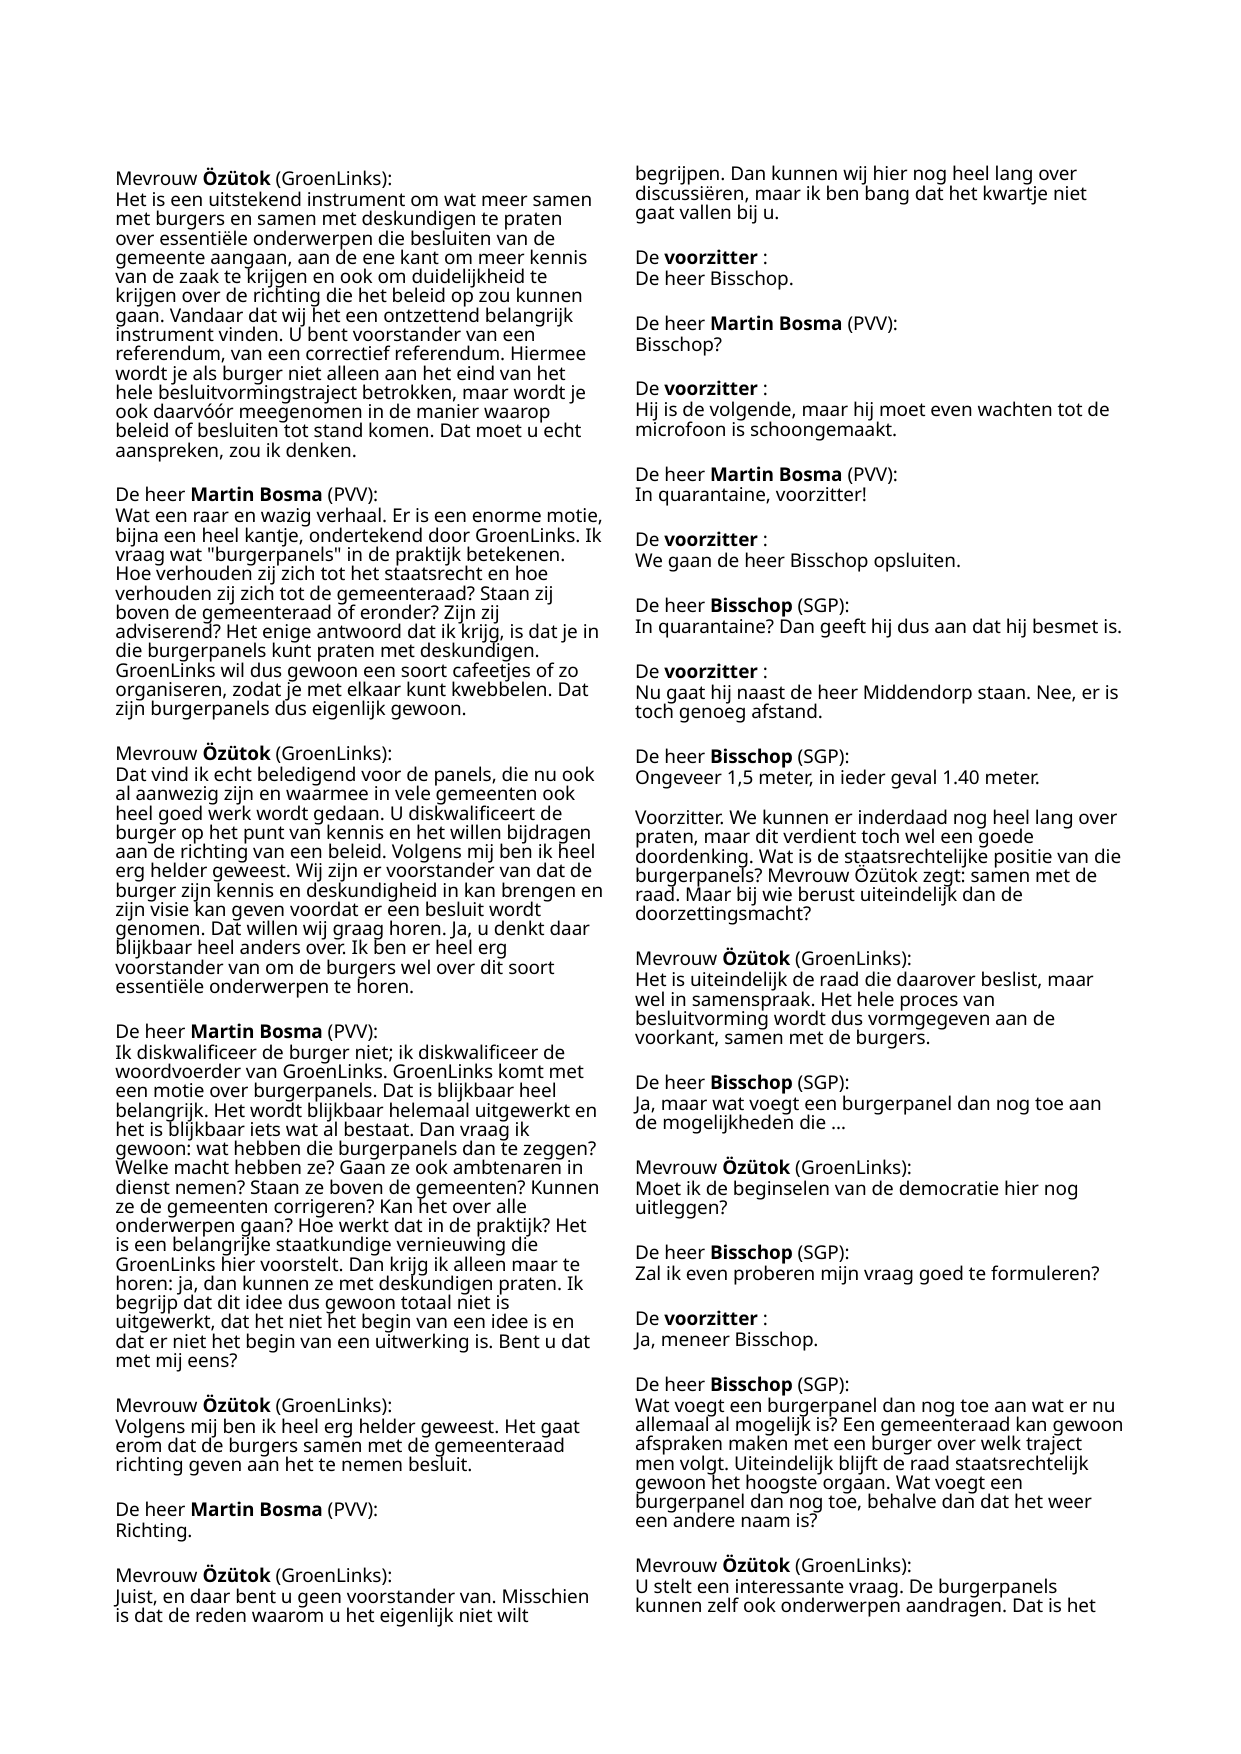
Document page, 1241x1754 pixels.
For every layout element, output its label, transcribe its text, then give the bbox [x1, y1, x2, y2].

text Wat voegt een burgerpanel dan nog toe aan wat er nu allemaal al mogelijk is? Een gemeenteraad kan gewoon afspraken maken met een burger over welk traject men volgt. Uiteindelijk blijft de raad staatsrechtelijk gewoon het hoogste orgaan. Wat voegt een burgerpanel dan nog toe, behalve dan dat het weer een andere naam is? [635, 1397, 1125, 1532]
text De heer Martin Bosma (PVV): [635, 461, 1125, 486]
text Mevrouw Özütok (GroenLinks): [115, 1392, 605, 1418]
text Mevrouw Özütok (GroenLinks): [635, 1552, 1125, 1578]
text In quarantaine, voorzitter! [635, 486, 1125, 506]
text Het is een uitstekend instrument om wat meer samen met burgers en samen met deskundigen te praten over essentiële onderwerpen die besluiten van de gemeente aangaan, aan de ene kant om meer kennis van de zaak te krijgen en ook om duidelijkheid te krijgen over de richting die het beleid op zou kunnen gaan. Vandaar dat wij het een ontzettend belangrijk instrument vinden. U bent voorstander van een referendum, van een correctief referendum. Hiermee wordt je als burger niet alleen aan het eind van het hele besluitvormingstraject betrokken, maar wordt je ook daarvóór meegenomen in de manier waarop beleid of besluiten tot stand komen. Dat moet u echt aanspreken, zou ik denken. [115, 191, 605, 461]
text De voorzitter : [635, 244, 1125, 270]
text Nu gaat hij naast de heer Middendorp staan. Nee, er is toch genoeg afstand. [635, 684, 1125, 722]
text De heer Martin Bosma (PVV): [115, 1497, 605, 1522]
text Ongeveer 1,5 meter, in ieder geval 1.40 meter. [635, 769, 1125, 788]
text begrijpen. Dan kunnen wij hier nog heel lang over discussiëren, maar ik ben bang dat het kwartje niet gaat vallen bij u. [635, 165, 1125, 223]
text Mevrouw Özütok (GroenLinks): [635, 946, 1125, 971]
text De heer Bisschop. [635, 270, 1125, 289]
text Mevrouw Özütok (GroenLinks): [115, 1562, 605, 1588]
text De heer Bisschop (SGP): [635, 1069, 1125, 1095]
text Mevrouw Özütok (GroenLinks): [115, 740, 605, 766]
text Zal ik even proberen mijn vraag goed te formuleren? [635, 1265, 1125, 1284]
text De heer Martin Bosma (PVV): [115, 482, 605, 507]
text Mevrouw Özütok (GroenLinks): [635, 1154, 1125, 1180]
text Dat vind ik echt beledigend voor de panels, die nu ook al aanwezig zijn en waarmee in vele gemeenten ook heel goed werk wordt gedaan. U diskwalificeert de burger op het punt van kennis en het willen bijdragen aan de richting van een beleid. Volgens mij ben ik heel erg helder geweest. Wij zijn er voorstander van dat de burger zijn kennis en deskundigheid in kan brengen en zijn visie kan geven voordat er een besluit wordt genomen. Dat willen wij graag horen. Ja, u denkt daar blijkbaar heel anders over. Ik ben er heel erg voorstander van om de burgers wel over dit soort essentiële onderwerpen te horen. [115, 766, 605, 997]
text De heer Bisschop (SGP): [635, 743, 1125, 769]
text Hij is de volgende, maar hij moet even wachten tot de microfoon is schoongemaakt. [635, 401, 1125, 440]
text Bisschop? [635, 336, 1125, 355]
text Wat een raar en wazig verhaal. Er is een enorme motie, bijna een heel kantje, ondertekend door GroenLinks. Ik vraag wat "burgerpanels" in de praktijk betekenen. Hoe verhouden zij zich tot het staatsrecht en hoe verhouden zij zich tot de gemeenteraad? Staan zij boven de gemeenteraad of eronder? Zijn zij adviserend? Het enige antwoord dat ik krijg, is dat je in die burgerpanels kunt praten met deskundigen. GroenLinks wil dus gewoon een soort cafeetjes of zo organiseren, zodat je met elkaar kunt kwebbelen. Dat zijn burgerpanels dus eigenlijk gewoon. [115, 507, 605, 719]
text De heer Bisschop (SGP): [635, 592, 1125, 618]
text De voorzitter : [635, 1305, 1125, 1331]
text Mevrouw Özütok (GroenLinks): [115, 165, 605, 191]
text De voorzitter : [635, 527, 1125, 552]
text De heer Bisschop (SGP): [635, 1239, 1125, 1265]
text Ja, maar wat voegt een burgerpanel dan nog toe aan de mogelijkheden die … [635, 1095, 1125, 1133]
text De voorzitter : [635, 658, 1125, 684]
text We gaan de heer Bisschop opsluiten. [635, 552, 1125, 572]
text Ik diskwalificeer de burger niet; ik diskwalificeer de woordvoerder van GroenLinks. GroenLinks komt met een motie over burgerpanels. Dat is blijkbaar heel belangrijk. Het wordt blijkbaar helemaal uitgewerkt en het is blijkbaar iets wat al bestaat. Dan vraag ik gewoon: wat hebben die burgerpanels dan te zeggen? Welke macht hebben ze? Gaan ze ook ambtenaren in dienst nemen? Staan ze boven de gemeenten? Kunnen ze de gemeenten corrigeren? Kan het over alle onderwerpen gaan? Hoe werkt dat in de praktijk? Het is een belangrijke staatkundige vernieuwing die GroenLinks hier voorstelt. Dan krijg ik alleen maar te horen: ja, dan kunnen ze met deskundigen praten. Ik begrijp dat dit idee dus gewoon totaal niet is uitgewerkt, dat het niet het begin van een idee is en dat er niet het begin van een uitwerking is. Bent u dat met mij eens? [115, 1044, 605, 1371]
text Volgens mij ben ik heel erg helder geweest. Het gaat erom dat de burgers samen met de gemeenteraad richting geven aan het te nemen besluit. [115, 1418, 605, 1476]
text Het is uiteindelijk de raad die daarover beslist, maar wel in samenspraak. Het hele proces van besluitvorming wordt dus vormgegeven aan de voorkant, samen met de burgers. [635, 971, 1125, 1048]
text De heer Martin Bosma (PVV): [115, 1018, 605, 1044]
text Ja, meneer Bisschop. [635, 1331, 1125, 1350]
text Richting. [115, 1522, 605, 1542]
text Voorzitter. We kunnen er inderdaad nog heel lang over praten, maar dit verdient toch wel een goede doordenking. Wat is de staatsrechtelijke positie van die burgerpanels? Mevrouw Özütok zegt: samen met de raad. Maar bij wie berust uiteindelijk dan de doorzettingsmacht? [635, 809, 1125, 925]
text De voorzitter : [635, 376, 1125, 401]
text Juist, en daar bent u geen voorstander van. Misschien is dat de reden waarom u het eigenlijk niet wilt [115, 1588, 605, 1627]
text De heer Bisschop (SGP): [635, 1371, 1125, 1397]
text Moet ik de beginselen van de democratie hier nog uitleggen? [635, 1180, 1125, 1218]
text U stelt een interessante vraag. De burgerpanels kunnen zelf ook onderwerpen aandragen. Dat is het [635, 1578, 1125, 1617]
text In quarantaine? Dan geeft hij dus aan dat hij besmet is. [635, 618, 1125, 637]
text De heer Martin Bosma (PVV): [635, 310, 1125, 336]
